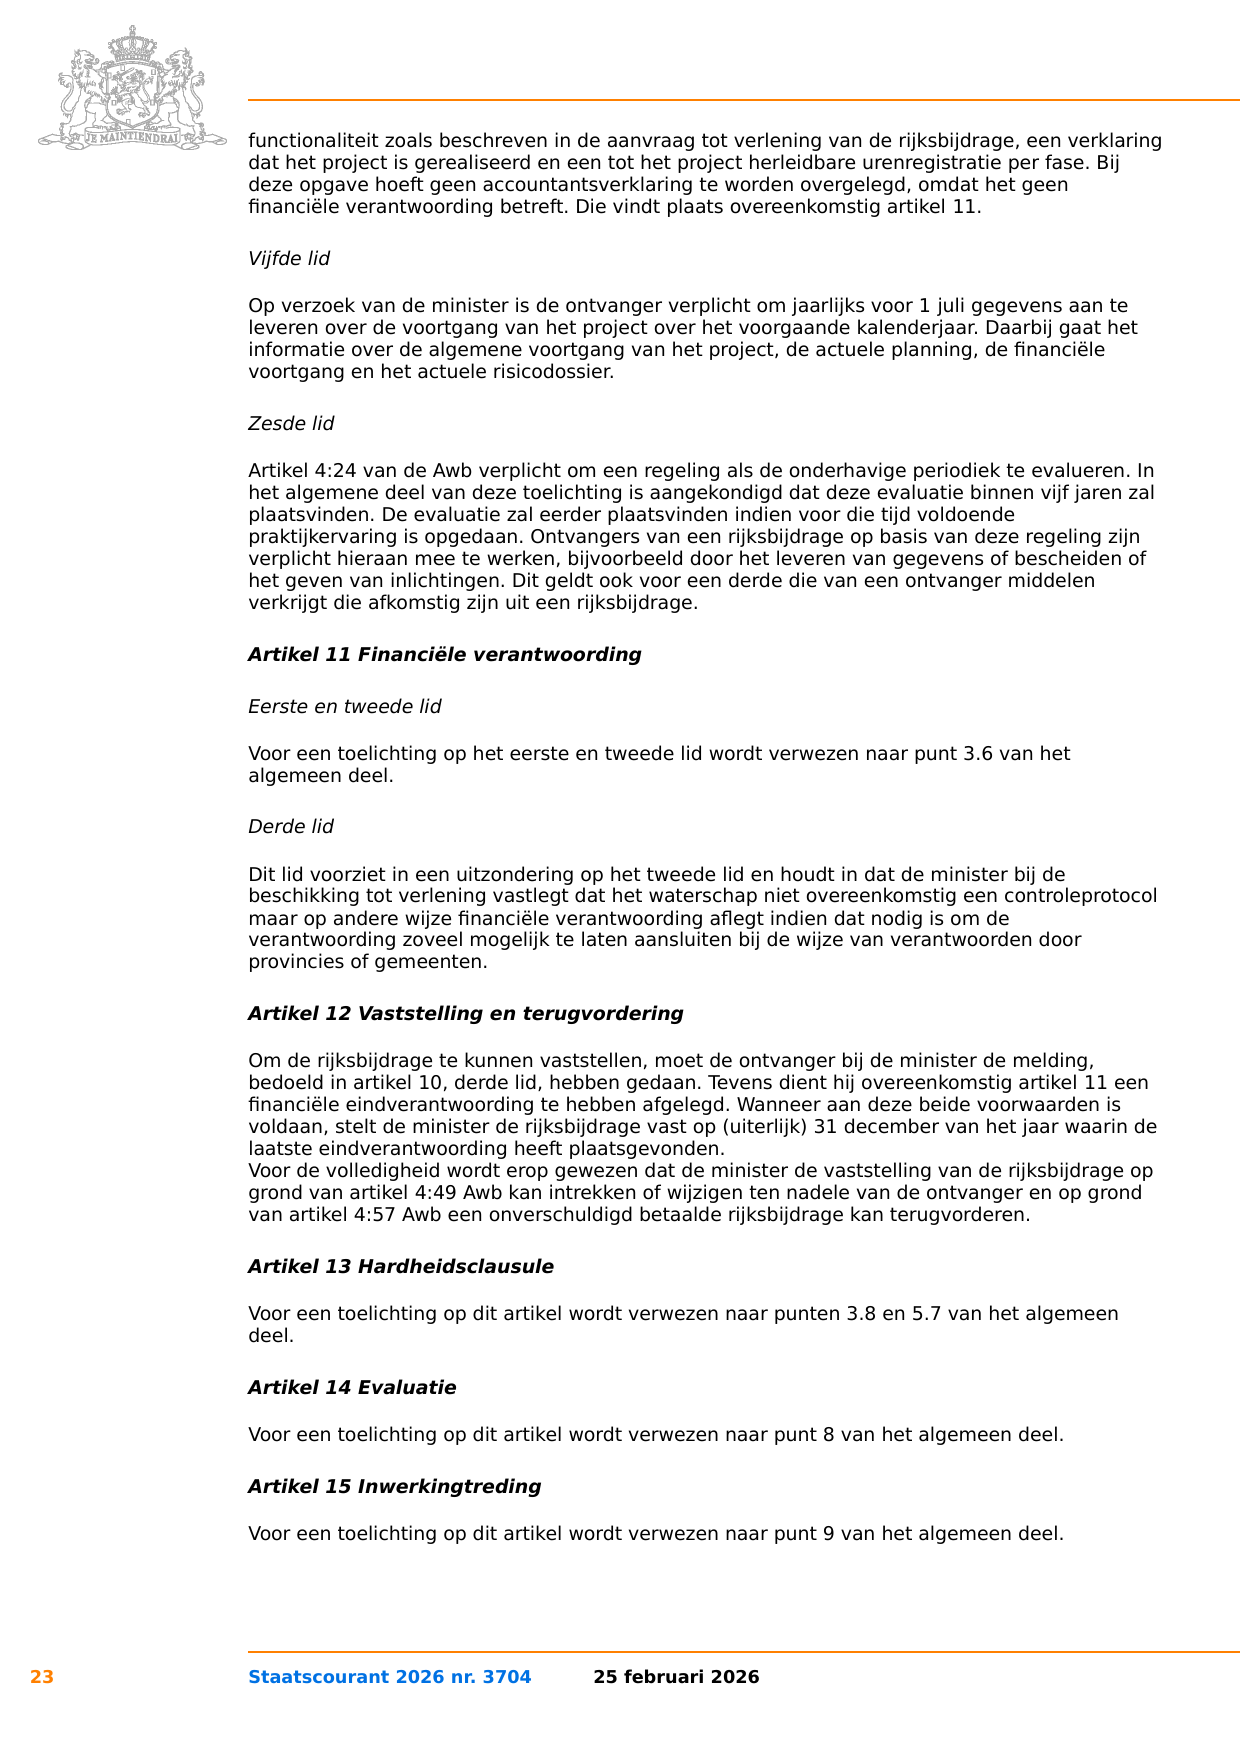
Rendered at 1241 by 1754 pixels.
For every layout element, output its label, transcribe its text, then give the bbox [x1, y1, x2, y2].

subtitle Artikel 12 Vaststelling en terugvordering [248, 1003, 1163, 1025]
text Voor een toelichting op dit artikel wordt verwezen naar punten 3.8 en 5.7 van het algemeen deel. [248, 1303, 1163, 1347]
subtitle Eerste en tweede lid [248, 696, 1163, 717]
subtitle Artikel 15 Inwerkingtreding [248, 1476, 1163, 1498]
text Dit lid voorziet in een uitzondering op het tweede lid en houdt in dat de minister bij de beschikking tot verlening vastlegt dat het waterschap niet overeenkomstig een controleprotocol maar op andere wijze financiële verantwoording aflegt indien dat nodig is om de verantwoording zoveel mogelijk te laten aansluiten bij de wijze van verantwoorden door provincies of gemeenten. [248, 863, 1163, 973]
text Op verzoek van de minister is de ontvanger verplicht om jaarlijks voor 1 juli gegevens aan te leveren over de voortgang van het project over het voorgaande kalenderjaar. Daarbij gaat het informatie over de algemene voortgang van het project, de actuele planning, de financiële voortgang en het actuele risicodossier. [248, 295, 1163, 383]
text Om de rijksbijdrage te kunnen vaststellen, moet de ontvanger bij de minister de melding, bedoeld in artikel 10, derde lid, hebben gedaan. Tevens dient hij overeenkomstig artikel 11 een financiële eindverantwoording te hebben afgelegd. Wanneer aan deze beide voorwaarden is voldaan, stelt de minister de rijksbijdrage vast op (uiterlijk) 31 december van het jaar waarin de laatste eindverantwoording heeft plaatsgevonden. [248, 1050, 1163, 1160]
text Voor een toelichting op dit artikel wordt verwezen naar punt 9 van het algemeen deel. [248, 1523, 1163, 1545]
text functionaliteit zoals beschreven in de aanvraag tot verlening van de rijksbijdrage, een verklaring dat het project is gerealiseerd en een tot het project herleidbare urenregistratie per fase. Bij deze opgave hoeft geen accountantsverklaring te worden overgelegd, omdat het geen financiële verantwoording betreft. Die vindt plaats overeenkomstig artikel 11. [248, 130, 1163, 218]
text Voor de volledigheid wordt erop gewezen dat de minister de vaststelling van de rijksbijdrage op grond van artikel 4:49 Awb kan intrekken of wijzigen ten nadele van de ontvanger en op grond van artikel 4:57 Awb een onverschuldigd betaalde rijksbijdrage kan terugvorderen. [248, 1160, 1163, 1226]
subtitle Artikel 13 Hardheidsclausule [248, 1256, 1163, 1278]
subtitle Vijfde lid [248, 248, 1163, 270]
subtitle Zesde lid [248, 413, 1163, 435]
picture [38, 25, 227, 150]
text Artikel 4:24 van de Awb verplicht om een regeling als de onderhavige periodiek te evalueren. In het algemene deel van deze toelichting is aangekondigd dat deze evaluatie binnen vijf jaren zal plaatsvinden. De evaluatie zal eerder plaatsvinden indien voor die tijd voldoende praktijkervaring is opgedaan. Ontvangers van een rijksbijdrage op basis van deze regeling zijn verplicht hieraan mee te werken, bijvoorbeeld door het leveren van gegevens of bescheiden of het geven van inlichtingen. Dit geldt ook voor een derde die van een ontvanger middelen verkrijgt die afkomstig zijn uit een rijksbijdrage. [248, 460, 1163, 613]
subtitle Derde lid [248, 816, 1163, 838]
subtitle Artikel 11 Financiële verantwoording [248, 643, 1163, 666]
text Voor een toelichting op het eerste en tweede lid wordt verwezen naar punt 3.6 van het algemeen deel. [248, 742, 1163, 786]
subtitle Artikel 14 Evaluatie [248, 1377, 1163, 1399]
text Voor een toelichting op dit artikel wordt verwezen naar punt 8 van het algemeen deel. [248, 1424, 1163, 1446]
